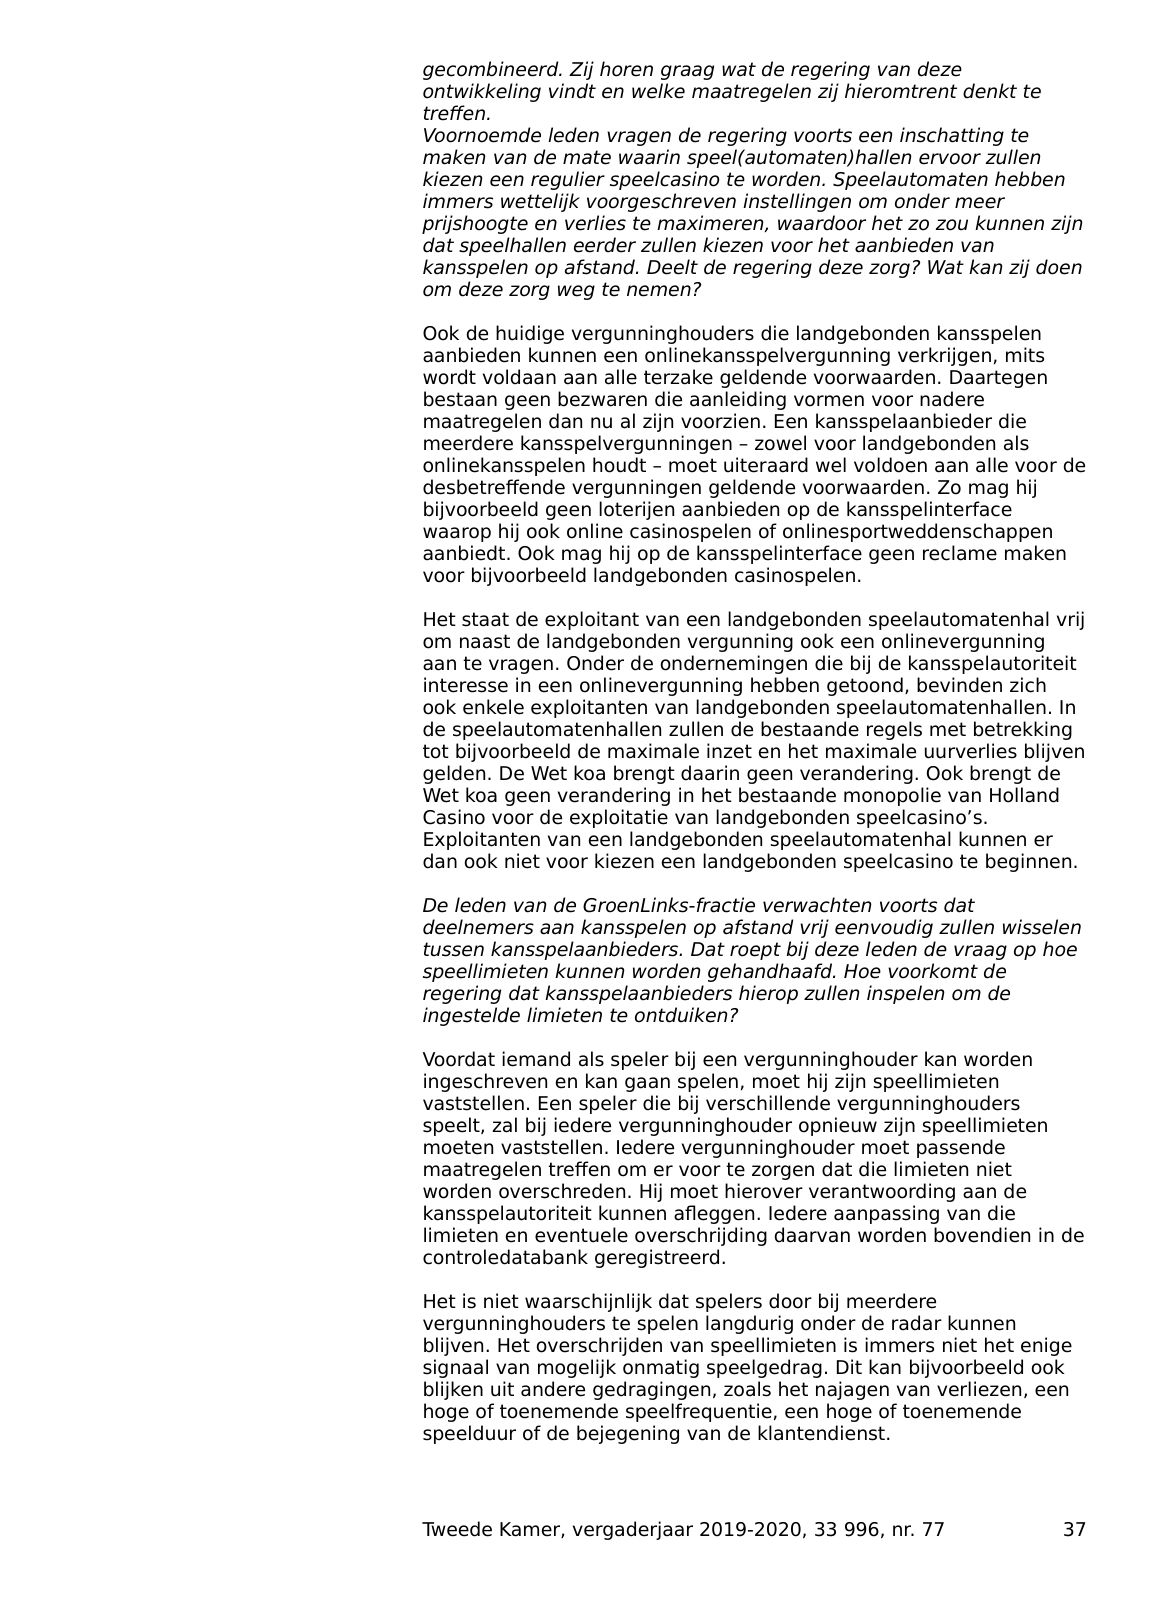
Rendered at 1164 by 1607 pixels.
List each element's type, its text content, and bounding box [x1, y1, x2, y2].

text Het is niet waarschijnlijk dat spelers door bij meerdere vergunninghouders te spelen langdurig onder de radar kunnen blijven. Het overschrijden van speellimieten is immers niet het enige signaal van mogelijk onmatig speelgedrag. Dit kan bijvoorbeeld ook blijken uit andere gedragingen, zoals het najagen van verliezen, een hoge of toenemende speelfrequentie, een hoge of toenemende speelduur of de bejegening van de klantendienst. [422, 1291, 1087, 1445]
text Voordat iemand als speler bij een vergunninghouder kan worden ingeschreven en kan gaan spelen, moet hij zijn speellimieten vaststellen. Een speler die bij verschillende vergunninghouders speelt, zal bij iedere vergunninghouder opnieuw zijn speellimieten moeten vaststellen. Iedere vergunninghouder moet passende maatregelen treffen om er voor te zorgen dat die limieten niet worden overschreden. Hij moet hierover verantwoording aan de kansspelautoriteit kunnen afleggen. Iedere aanpassing van die limieten en eventuele overschrijding daarvan worden bovendien in de controledatabank geregistreerd. [422, 1049, 1087, 1269]
text Voornoemde leden vragen de regering voorts een inschatting te maken van de mate waarin speel(automaten)hallen ervoor zullen kiezen een regulier speelcasino te worden. Speelautomaten hebben immers wettelijk voorgeschreven instellingen om onder meer prijshoogte en verlies te maximeren, waardoor het zo zou kunnen zijn dat speelhallen eerder zullen kiezen voor het aanbieden van kansspelen op afstand. Deelt de regering deze zorg? Wat kan zij doen om deze zorg weg te nemen? [422, 125, 1087, 301]
text gecombineerd. Zij horen graag wat de regering van deze ontwikkeling vindt en welke maatregelen zij hieromtrent denkt te treffen. [422, 59, 1087, 125]
text Ook de huidige vergunninghouders die landgebonden kansspelen aanbieden kunnen een onlinekansspelvergunning verkrijgen, mits wordt voldaan aan alle terzake geldende voorwaarden. Daartegen bestaan geen bezwaren die aanleiding vormen voor nadere maatregelen dan nu al zijn voorzien. Een kansspelaanbieder die meerdere kansspelvergunningen – zowel voor landgebonden als onlinekansspelen houdt – moet uiteraard wel voldoen aan alle voor de desbetreffende vergunningen geldende voorwaarden. Zo mag hij bijvoorbeeld geen loterijen aanbieden op de kansspelinterface waarop hij ook online casinospelen of onlinesportweddenschappen aanbiedt. Ook mag hij op de kansspelinterface geen reclame maken voor bijvoorbeeld landgebonden casinospelen. [422, 323, 1087, 587]
text De leden van de GroenLinks-fractie verwachten voorts dat deelnemers aan kansspelen op afstand vrij eenvoudig zullen wisselen tussen kansspelaanbieders. Dat roept bij deze leden de vraag op hoe speellimieten kunnen worden gehandhaafd. Hoe voorkomt de regering dat kansspelaanbieders hierop zullen inspelen om de ingestelde limieten te ontduiken? [422, 895, 1087, 1027]
text Het staat de exploitant van een landgebonden speelautomatenhal vrij om naast de landgebonden vergunning ook een onlinevergunning aan te vragen. Onder de ondernemingen die bij de kansspelautoriteit interesse in een onlinevergunning hebben getoond, bevinden zich ook enkele exploitanten van landgebonden speelautomatenhallen. In de speelautomatenhallen zullen de bestaande regels met betrekking tot bijvoorbeeld de maximale inzet en het maximale uurverlies blijven gelden. De Wet koa brengt daarin geen verandering. Ook brengt de Wet koa geen verandering in het bestaande monopolie van Holland Casino voor de exploitatie van landgebonden speelcasino’s. Exploitanten van een landgebonden speelautomatenhal kunnen er dan ook niet voor kiezen een landgebonden speelcasino te beginnen. [422, 609, 1087, 873]
